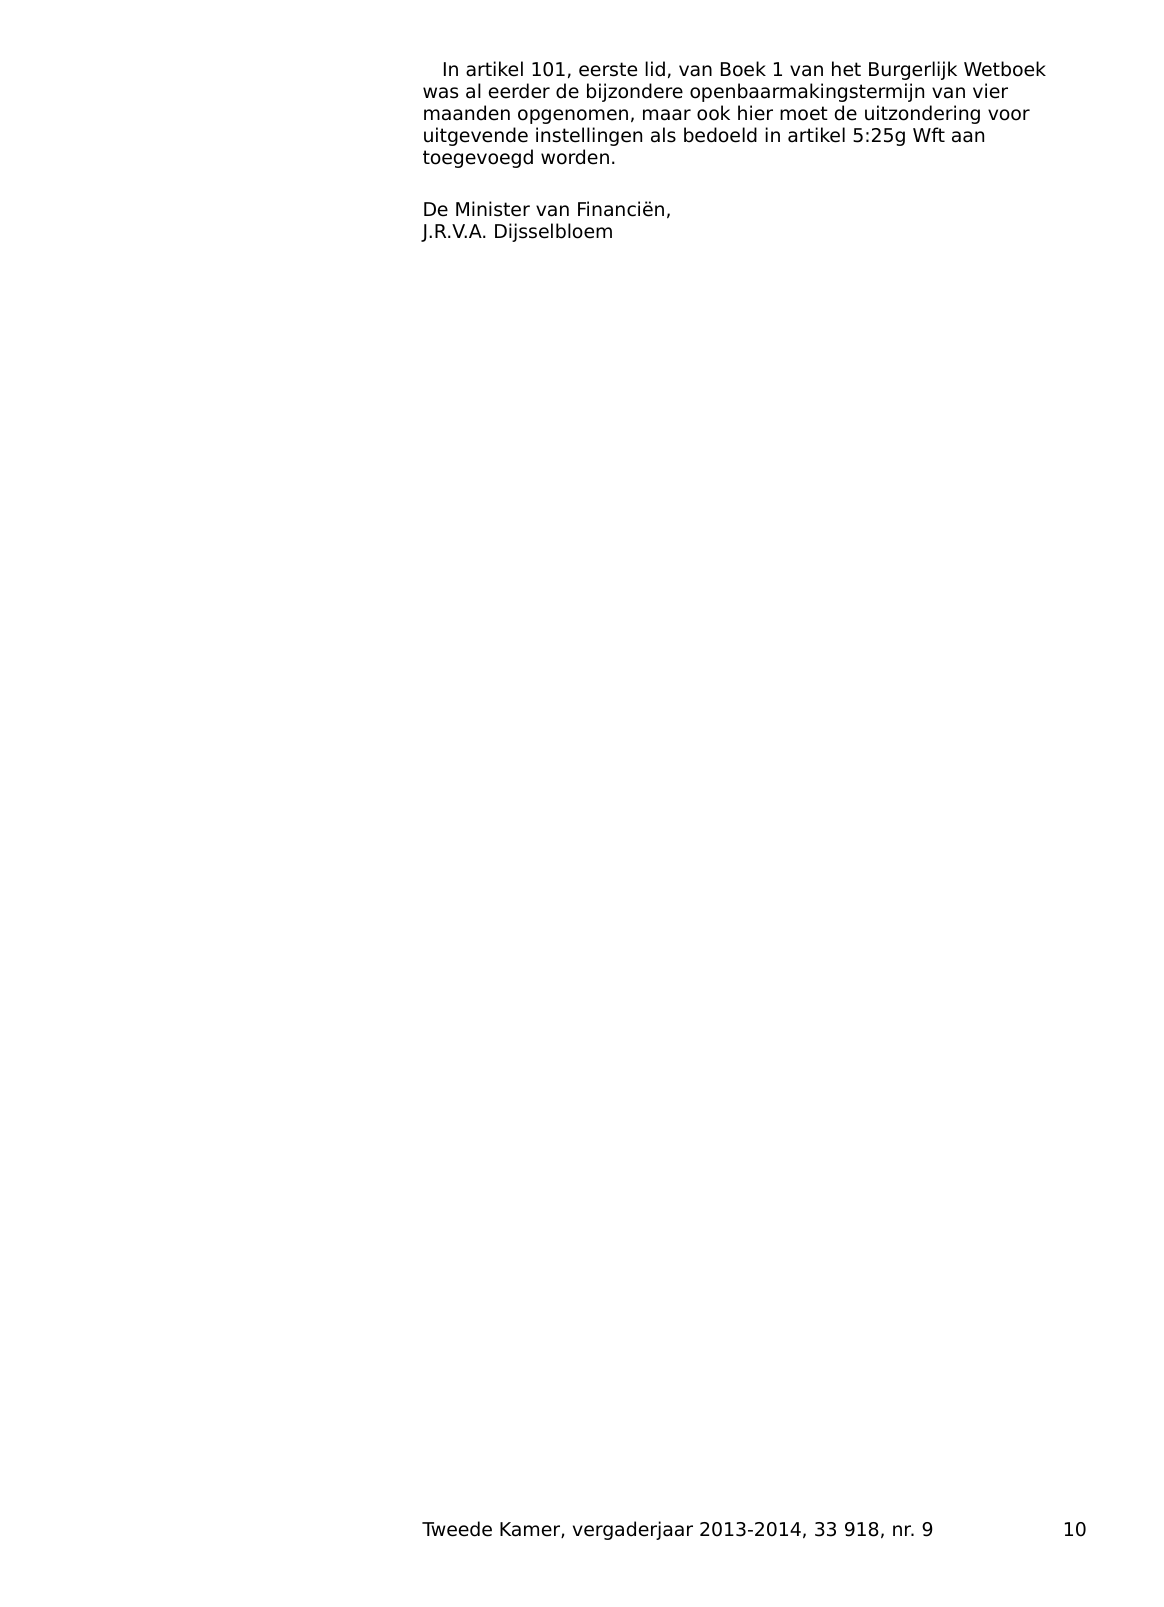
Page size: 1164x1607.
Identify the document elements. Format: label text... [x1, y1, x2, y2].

text In artikel 101, eerste lid, van Boek 1 van het Burgerlijk Wetboek was al eerder de bijzondere openbaarmakingstermijn van vier maanden opgenomen, maar ook hier moet de uitzondering voor uitgevende instellingen als bedoeld in artikel 5:25g Wft aan toegevoegd worden. [422, 59, 1087, 169]
text De Minister van Financiën, J.R.V.A. Dijsselbloem [422, 199, 1087, 243]
